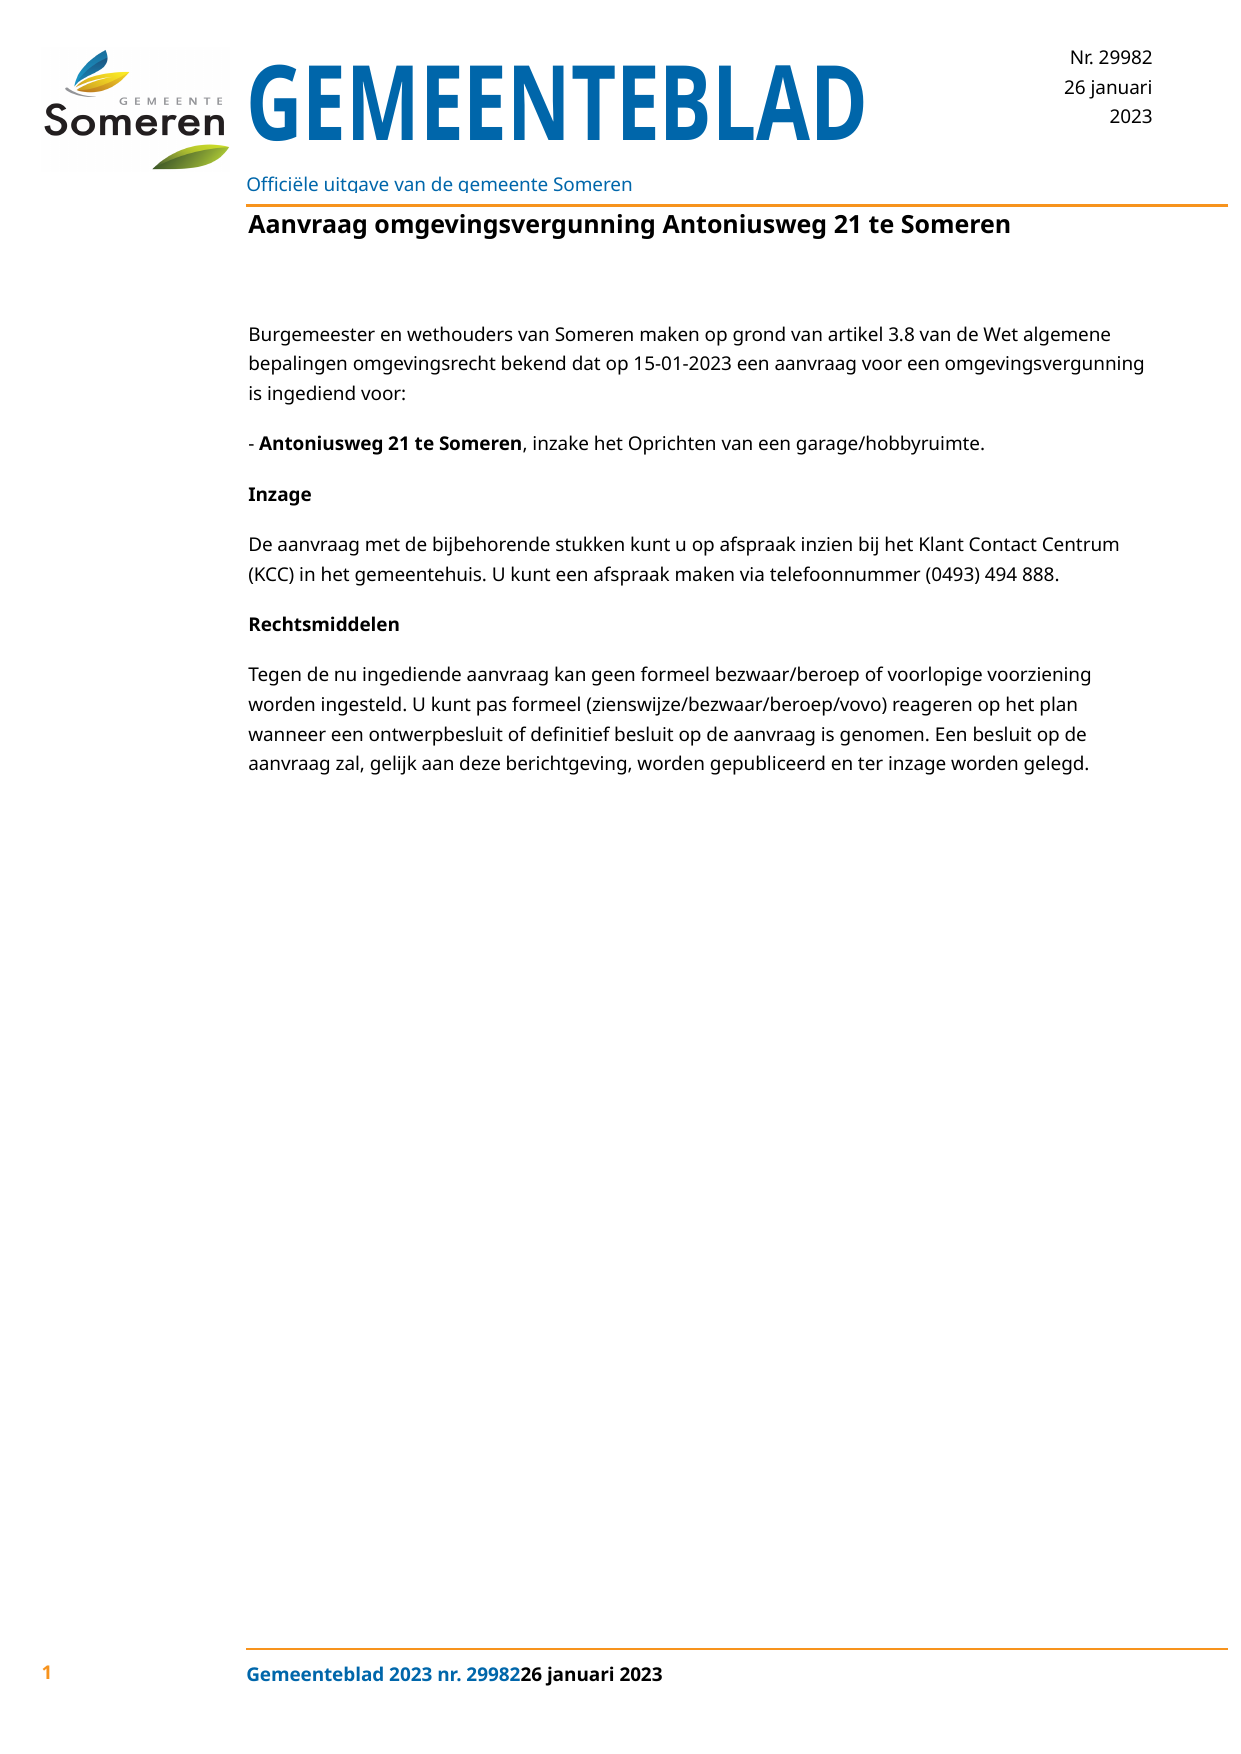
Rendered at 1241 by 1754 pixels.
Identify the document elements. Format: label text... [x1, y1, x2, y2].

text Tegen de nu ingediende aanvraag kan geen formeel bezwaar/beroep of voorlopige voorziening worden ingesteld. U kunt pas formeel (zienswijze/bezwaar/beroep/vovo) reageren op het plan wanneer een ontwerpbesluit of definitief besluit op de aanvraag is genomen. Een besluit op de aanvraag zal, gelijk aan deze berichtgeving, worden gepubliceerd en ter inzage worden gelegd. [248, 662, 1152, 776]
text Aanvraag omgevingsvergunning Antoniusweg 21 te Someren [248, 207, 1152, 241]
text Inzage [248, 481, 1152, 506]
text - Antoniusweg 21 te Someren, inzake het Oprichten van een garage/hobbyruimte. [248, 430, 1152, 456]
text Burgemeester en wethouders van Someren maken op grond van artikel 3.8 van de Wet algemene bepalingen omgevingsrecht bekend dat op 15-01-2023 een aanvraag voor een omgevingsvergunning is ingediend voor: [248, 321, 1152, 406]
text De aanvraag met de bijbehorende stukken kunt u op afspraak inzien bij het Klant Contact Centrum (KCC) in het gemeentehuis. U kunt een afspraak maken via telefoonnummer (0493) 494 888. [248, 531, 1152, 586]
picture [41, 47, 231, 172]
text Rechtsmiddelen [248, 611, 1152, 637]
